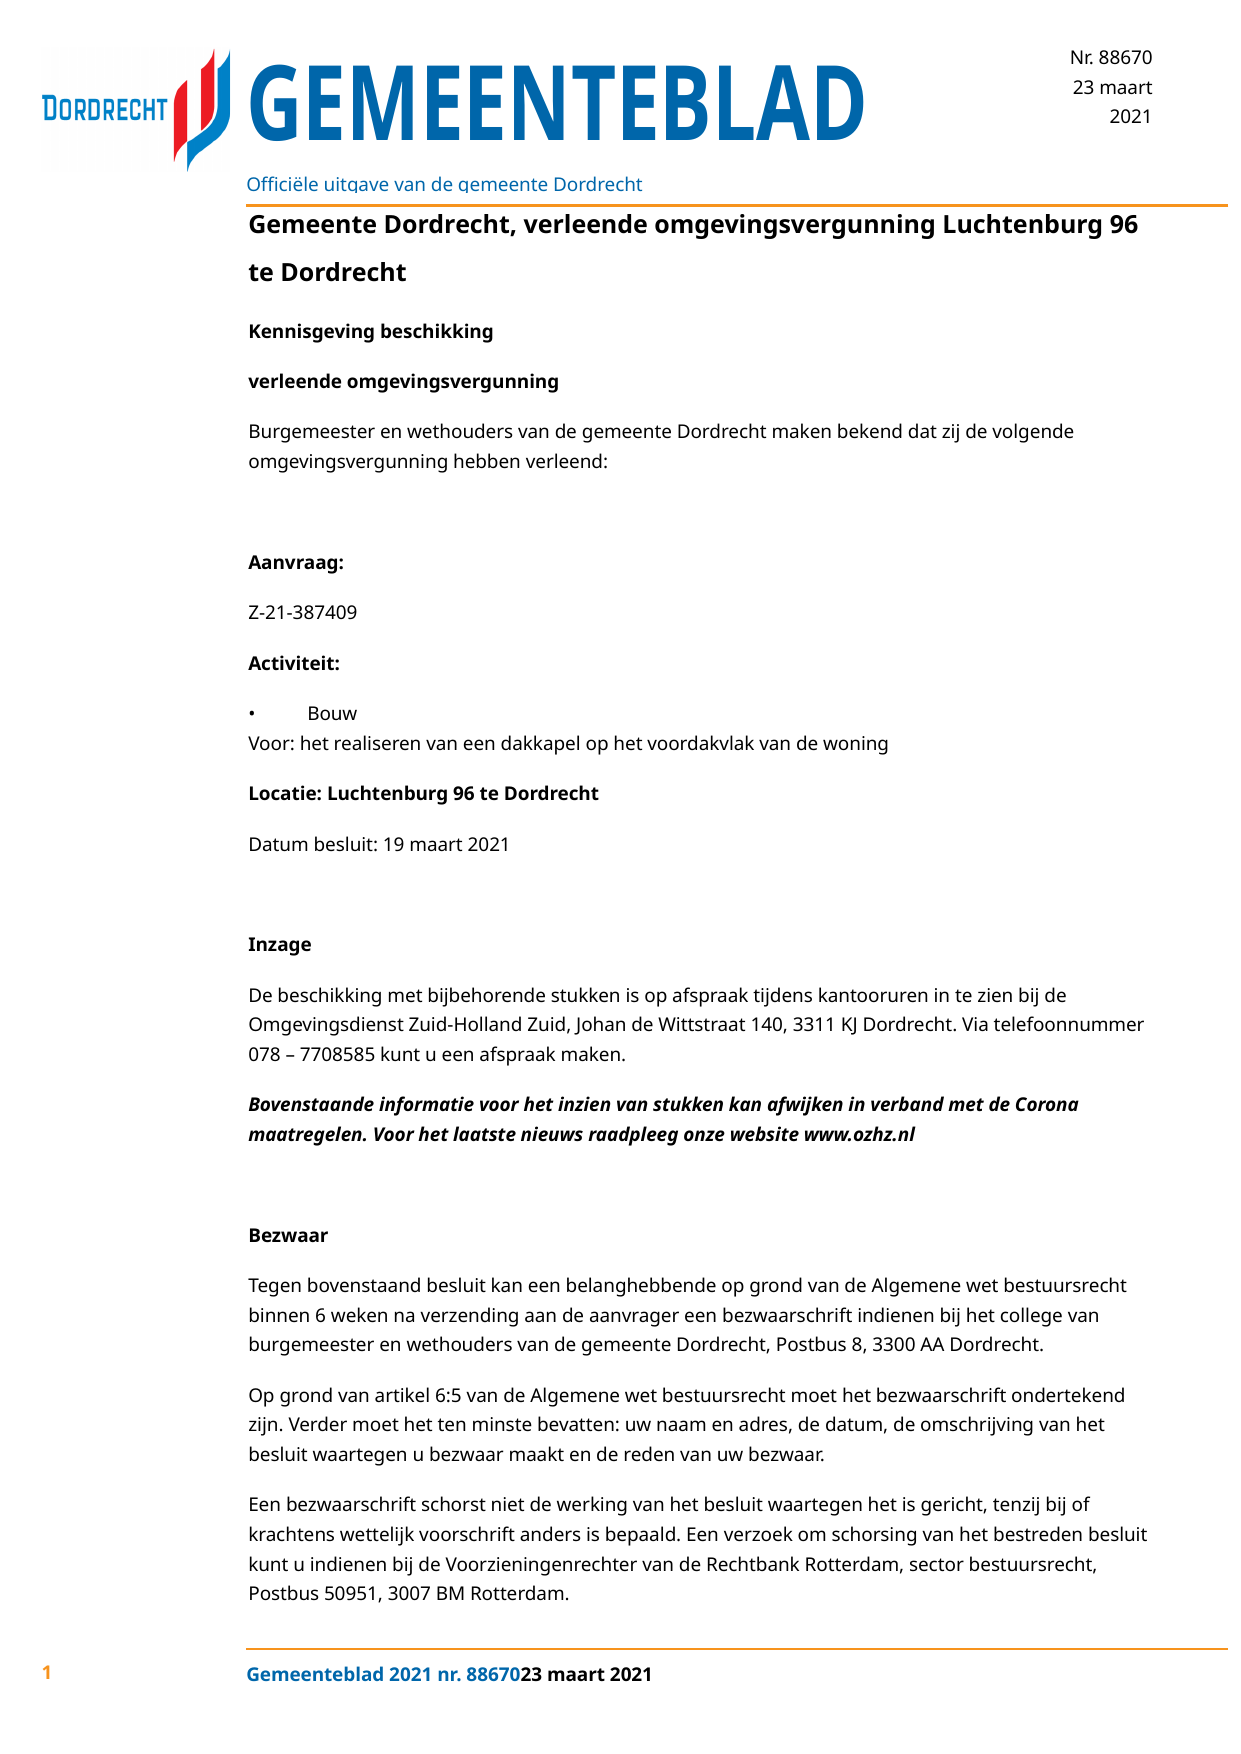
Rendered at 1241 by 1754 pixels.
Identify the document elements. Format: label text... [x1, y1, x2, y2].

text Op grond van artikel 6:5 van de Algemene wet bestuursrecht moet het bezwaarschrift ondertekend zijn. Verder moet het ten minste bevatten: uw naam en adres, de datum, de omschrijving van het besluit waartegen u bezwaar maakt en de reden van uw bezwaar. [248, 1382, 1152, 1467]
text Tegen bovenstaand besluit kan een belanghebbende op grond van de Algemene wet bestuursrecht binnen 6 weken na verzending aan de aanvrager een bezwaarschrift indienen bij het college van burgemeester en wethouders van de gemeente Dordrecht, Postbus 8, 3300 AA Dordrecht. [248, 1272, 1152, 1357]
text Aanvraag: [248, 549, 1152, 575]
text Een bezwaarschrift schorst niet de werking van het besluit waartegen het is gericht, tenzij bij of krachtens wettelijk voorschrift anders is bepaald. Een verzoek om schorsing van het bestreden besluit kunt u indienen bij de Voorzieningenrechter van de Rechtbank Rotterdam, sector bestuursrecht, Postbus 50951, 3007 BM Rotterdam. [248, 1492, 1152, 1606]
text Voor: het realiseren van een dakkapel op het voordakvlak van de woning [248, 730, 1152, 756]
text Bovenstaande informatie voor het inzien van stukken kan afwijken in verband met de Corona maatregelen. Voor het laatste nieuws raadpleeg onze website www.ozhz.nl [248, 1092, 1152, 1147]
picture [41, 47, 231, 172]
text verleende omgevingsvergunning [248, 368, 1152, 394]
text Z-21-387409 [248, 599, 1152, 625]
text Bezwaar [248, 1222, 1152, 1248]
text De beschikking met bijbehorende stukken is op afspraak tijdens kantooruren in te zien bij de Omgevingsdienst Zuid-Holland Zuid, Johan de Wittstraat 140, 3311 KJ Dordrecht. Via telefoonnummer 078 – 7708585 kunt u een afspraak maken. [248, 982, 1152, 1067]
text Burgemeester en wethouders van de gemeente Dordrecht maken bekend dat zij de volgende omgevingsvergunning hebben verleend: [248, 419, 1152, 474]
text Locatie: Luchtenburg 96 te Dordrecht [248, 780, 1152, 806]
text Activiteit: [248, 650, 1152, 676]
text Datum besluit: 19 maart 2021 [248, 831, 1152, 857]
text Inzage [248, 932, 1152, 957]
list Bouw [248, 700, 1152, 726]
text Gemeente Dordrecht, verleende omgevingsvergunning Luchtenburg 96 te Dordrecht [248, 207, 1152, 288]
text Kennisgeving beschikking [248, 318, 1152, 344]
